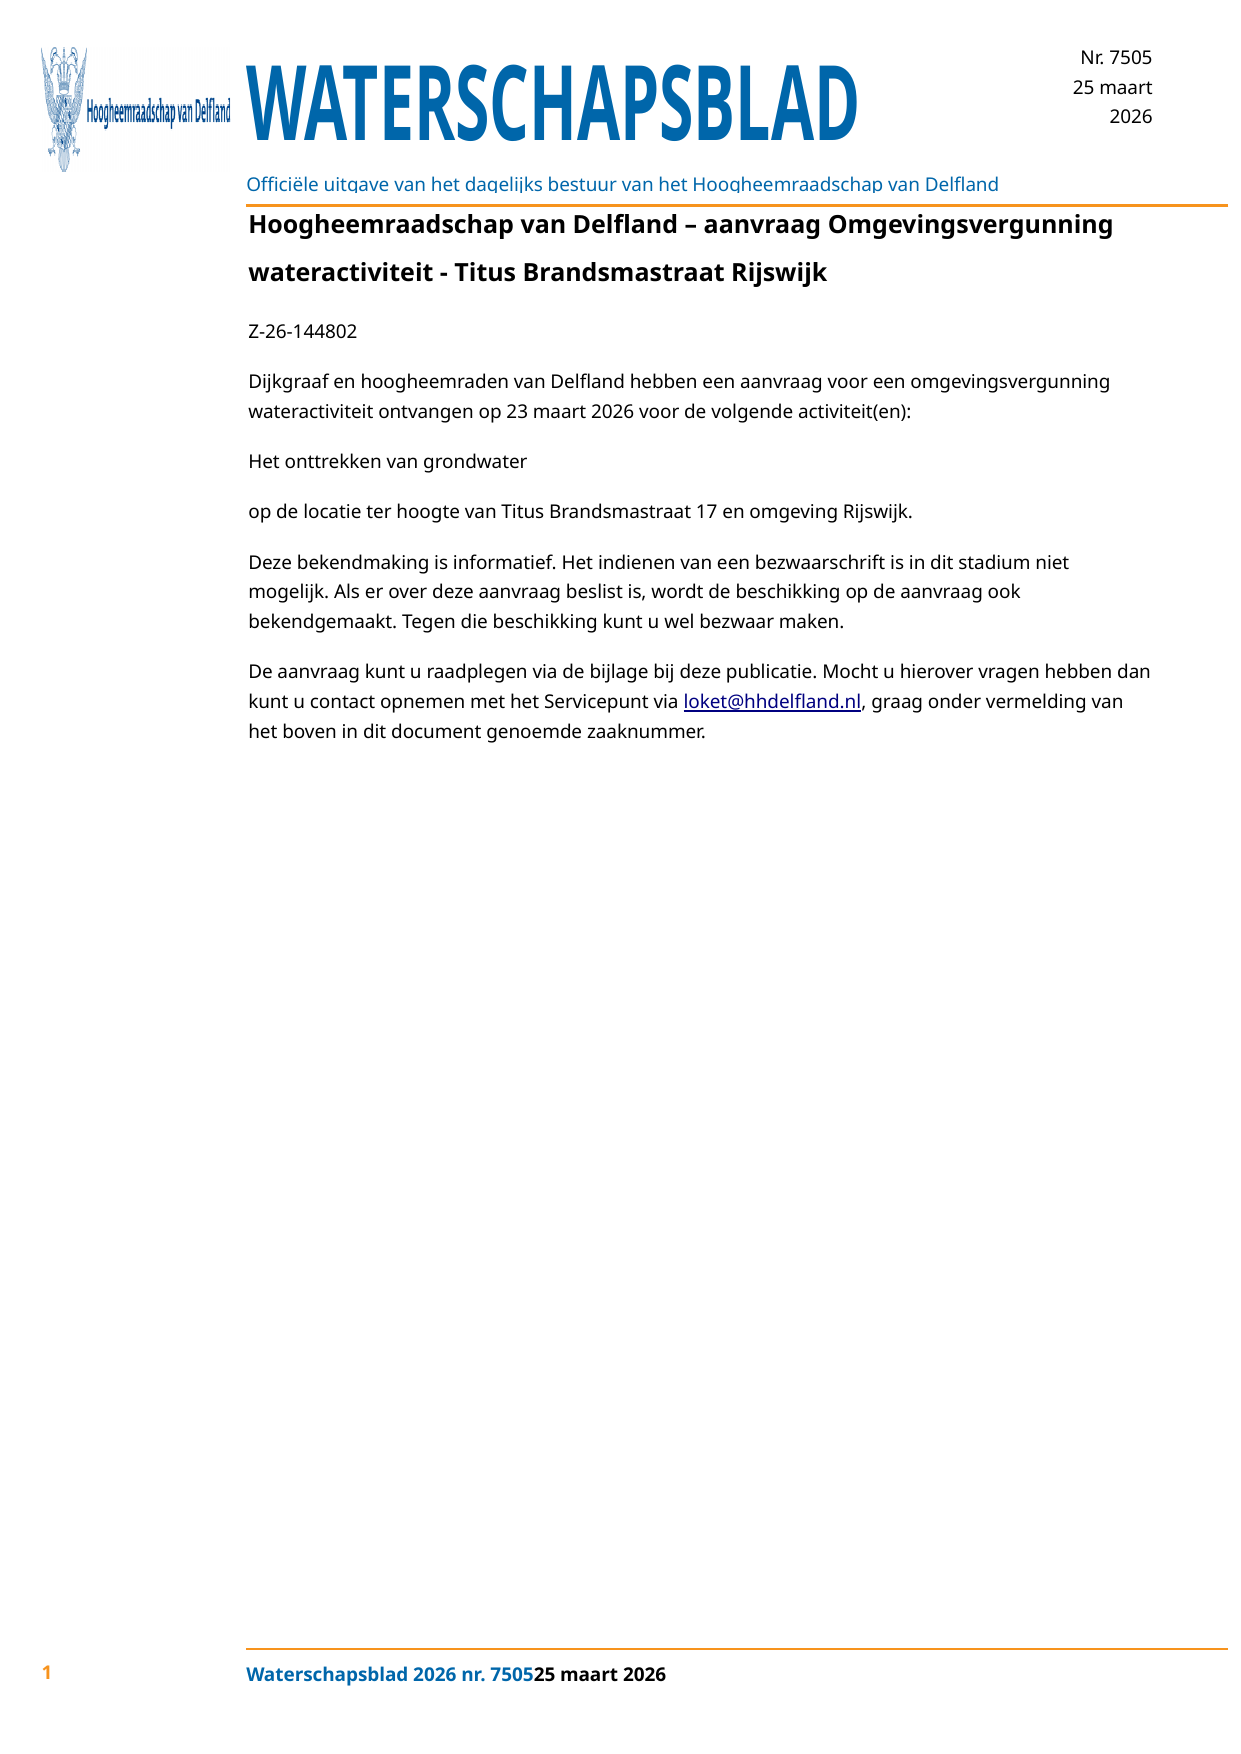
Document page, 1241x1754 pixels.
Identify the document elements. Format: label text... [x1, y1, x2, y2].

text Hoogheemraadschap van Delfland – aanvraag Omgevingsvergunning wateractiviteit - Titus Brandsmastraat Rijswijk [248, 207, 1152, 288]
text Z-26-144802 [248, 318, 1152, 344]
text op de locatie ter hoogte van Titus Brandsmastraat 17 en omgeving Rijswijk. [248, 499, 1152, 524]
text Het onttrekken van grondwater [248, 448, 1152, 474]
text Deze bekendmaking is informatief. Het indienen van een bezwaarschrift is in dit stadium niet mogelijk. Als er over deze aanvraag beslist is, wordt de beschikking op de aanvraag ook bekendgemaakt. Tegen die beschikking kunt u wel bezwaar maken. [248, 549, 1152, 634]
text De aanvraag kunt u raadplegen via de bijlage bij deze publicatie. Mocht u hierover vragen hebben dan kunt u contact opnemen met het Servicepunt via loket@hhdelfland.nl, graag onder vermelding van het boven in dit document genoemde zaaknummer. [248, 659, 1152, 744]
picture [41, 47, 231, 172]
text Dijkgraaf en hoogheemraden van Delfland hebben een aanvraag voor een omgevingsvergunning wateractiviteit ontvangen op 23 maart 2026 voor de volgende activiteit(en): [248, 368, 1152, 424]
